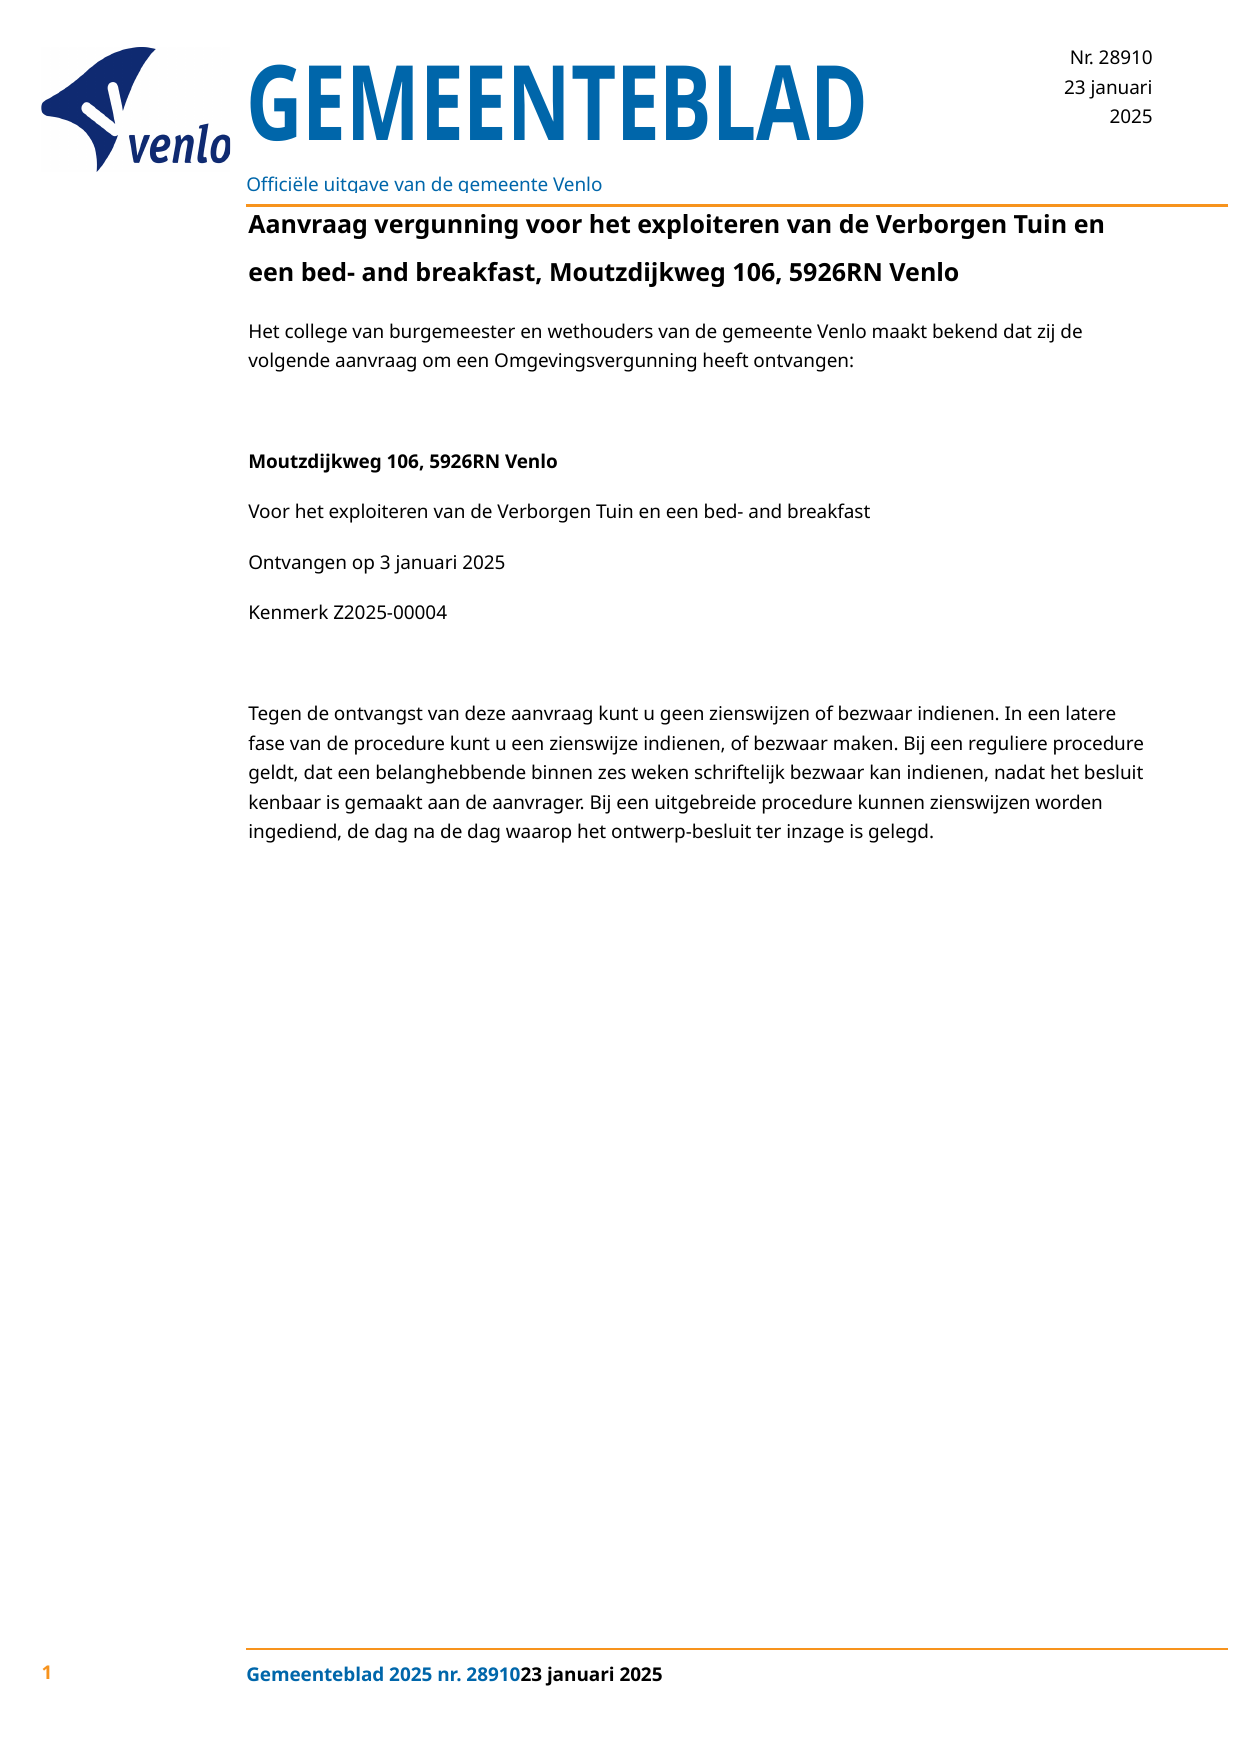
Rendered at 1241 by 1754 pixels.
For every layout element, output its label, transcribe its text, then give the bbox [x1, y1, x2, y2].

picture [41, 47, 231, 172]
text Kenmerk Z2025-00004 [248, 599, 1152, 625]
text Moutzdijkweg 106, 5926RN Venlo [248, 448, 1152, 474]
text Het college van burgemeester en wethouders van de gemeente Venlo maakt bekend dat zij de volgende aanvraag om een Omgevingsvergunning heeft ontvangen: [248, 318, 1152, 373]
text Voor het exploiteren van de Verborgen Tuin en een bed- and breakfast [248, 499, 1152, 524]
text Aanvraag vergunning voor het exploiteren van de Verborgen Tuin en een bed- and breakfast, Moutzdijkweg 106, 5926RN Venlo [248, 207, 1152, 288]
text Ontvangen op 3 januari 2025 [248, 549, 1152, 575]
text Tegen de ontvangst van deze aanvraag kunt u geen zienswijzen of bezwaar indienen. In een latere fase van de procedure kunt u een zienswijze indienen, of bezwaar maken. Bij een reguliere procedure geldt, dat een belanghebbende binnen zes weken schriftelijk bezwaar kan indienen, nadat het besluit kenbaar is gemaakt aan de aanvrager. Bij een uitgebreide procedure kunnen zienswijzen worden ingediend, de dag na de dag waarop het ontwerp-besluit ter inzage is gelegd. [248, 700, 1152, 844]
